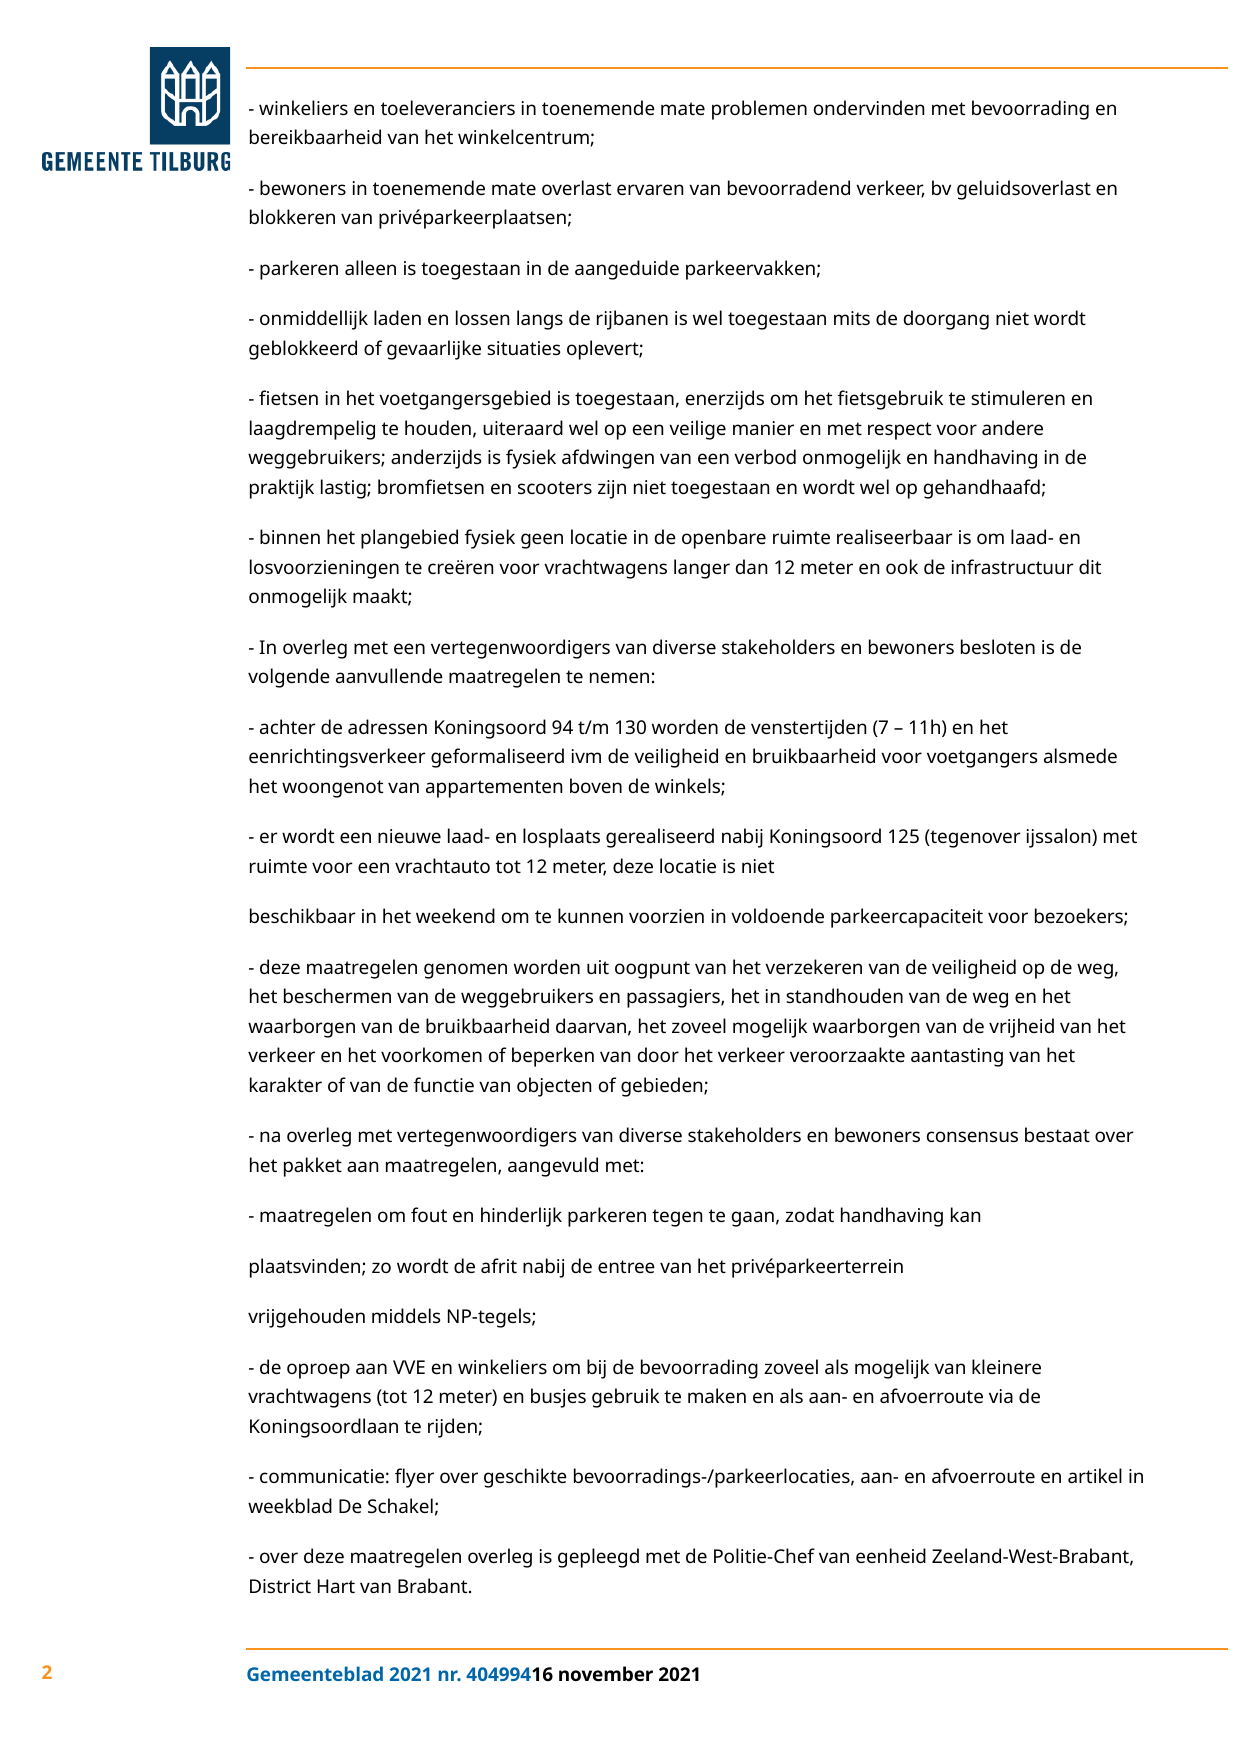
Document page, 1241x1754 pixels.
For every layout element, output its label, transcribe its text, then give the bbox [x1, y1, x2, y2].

text beschikbaar in het weekend om te kunnen voorzien in voldoende parkeercapaciteit voor bezoekers; [248, 903, 1152, 929]
text - er wordt een nieuwe laad- en losplaats gerealiseerd nabij Koningsoord 125 (tegenover ijssalon) met ruimte voor een vrachtauto tot 12 meter, deze locatie is niet [248, 823, 1152, 879]
text vrijgehouden middels NP-tegels; [248, 1303, 1152, 1329]
text - bewoners in toenemende mate overlast ervaren van bevoorradend verkeer, bv geluidsoverlast en blokkeren van privéparkeerplaatsen; [248, 175, 1152, 230]
text - In overleg met een vertegenwoordigers van diverse stakeholders en bewoners besloten is de volgende aanvullende maatregelen te nemen: [248, 634, 1152, 689]
text - communicatie: flyer over geschikte bevoorradings-/parkeerlocaties, aan- en afvoerroute en artikel in weekblad De Schakel; [248, 1463, 1152, 1519]
text - fietsen in het voetgangersgebied is toegestaan, enerzijds om het fietsgebruik te stimuleren en laagdrempelig te houden, uiteraard wel op een veilige manier en met respect voor andere weggebruikers; anderzijds is fysiek afdwingen van een verbod onmogelijk en handhaving in de praktijk lastig; bromfietsen en scooters zijn niet toegestaan en wordt wel op gehandhaafd; [248, 385, 1152, 500]
text - maatregelen om fout en hinderlijk parkeren tegen te gaan, zodat handhaving kan [248, 1203, 1152, 1228]
text - onmiddellijk laden en lossen langs de rijbanen is wel toegestaan mits de doorgang niet wordt geblokkeerd of gevaarlijke situaties oplevert; [248, 305, 1152, 361]
text - deze maatregelen genomen worden uit oogpunt van het verzekeren van de veiligheid op de weg, het beschermen van de weggebruikers en passagiers, het in standhouden van de weg en het waarborgen van de bruikbaarheid daarvan, het zoveel mogelijk waarborgen van de vrijheid van het verkeer en het voorkomen of beperken van door het verkeer veroorzaakte aantasting van het karakter of van de functie van objecten of gebieden; [248, 954, 1152, 1098]
text - binnen het plangebied fysiek geen locatie in de openbare ruimte realiseerbaar is om laad- en losvoorzieningen te creëren voor vrachtwagens langer dan 12 meter en ook de infrastructuur dit onmogelijk maakt; [248, 524, 1152, 609]
text - de oproep aan VVE en winkeliers om bij de bevoorrading zoveel als mogelijk van kleinere vrachtwagens (tot 12 meter) en busjes gebruik te maken en als aan- en afvoerroute via de Koningsoordlaan te rijden; [248, 1354, 1152, 1439]
text - na overleg met vertegenwoordigers van diverse stakeholders en bewoners consensus bestaat over het pakket aan maatregelen, aangevuld met: [248, 1123, 1152, 1178]
text - winkeliers en toeleveranciers in toenemende mate problemen ondervinden met bevoorrading en bereikbaarheid van het winkelcentrum; [248, 95, 1152, 150]
text - over deze maatregelen overleg is gepleegd met de Politie-Chef van eenheid Zeeland-West-Brabant, District Hart van Brabant. [248, 1543, 1152, 1599]
text - achter de adressen Koningsoord 94 t/m 130 worden de venstertijden (7 – 11h) en het eenrichtingsverkeer geformaliseerd ivm de veiligheid en bruikbaarheid voor voetgangers alsmede het woongenot van appartementen boven de winkels; [248, 714, 1152, 799]
picture [41, 47, 231, 172]
text - parkeren alleen is toegestaan in de aangeduide parkeervakken; [248, 255, 1152, 281]
text plaatsvinden; zo wordt de afrit nabij de entree van het privéparkeerterrein [248, 1253, 1152, 1279]
